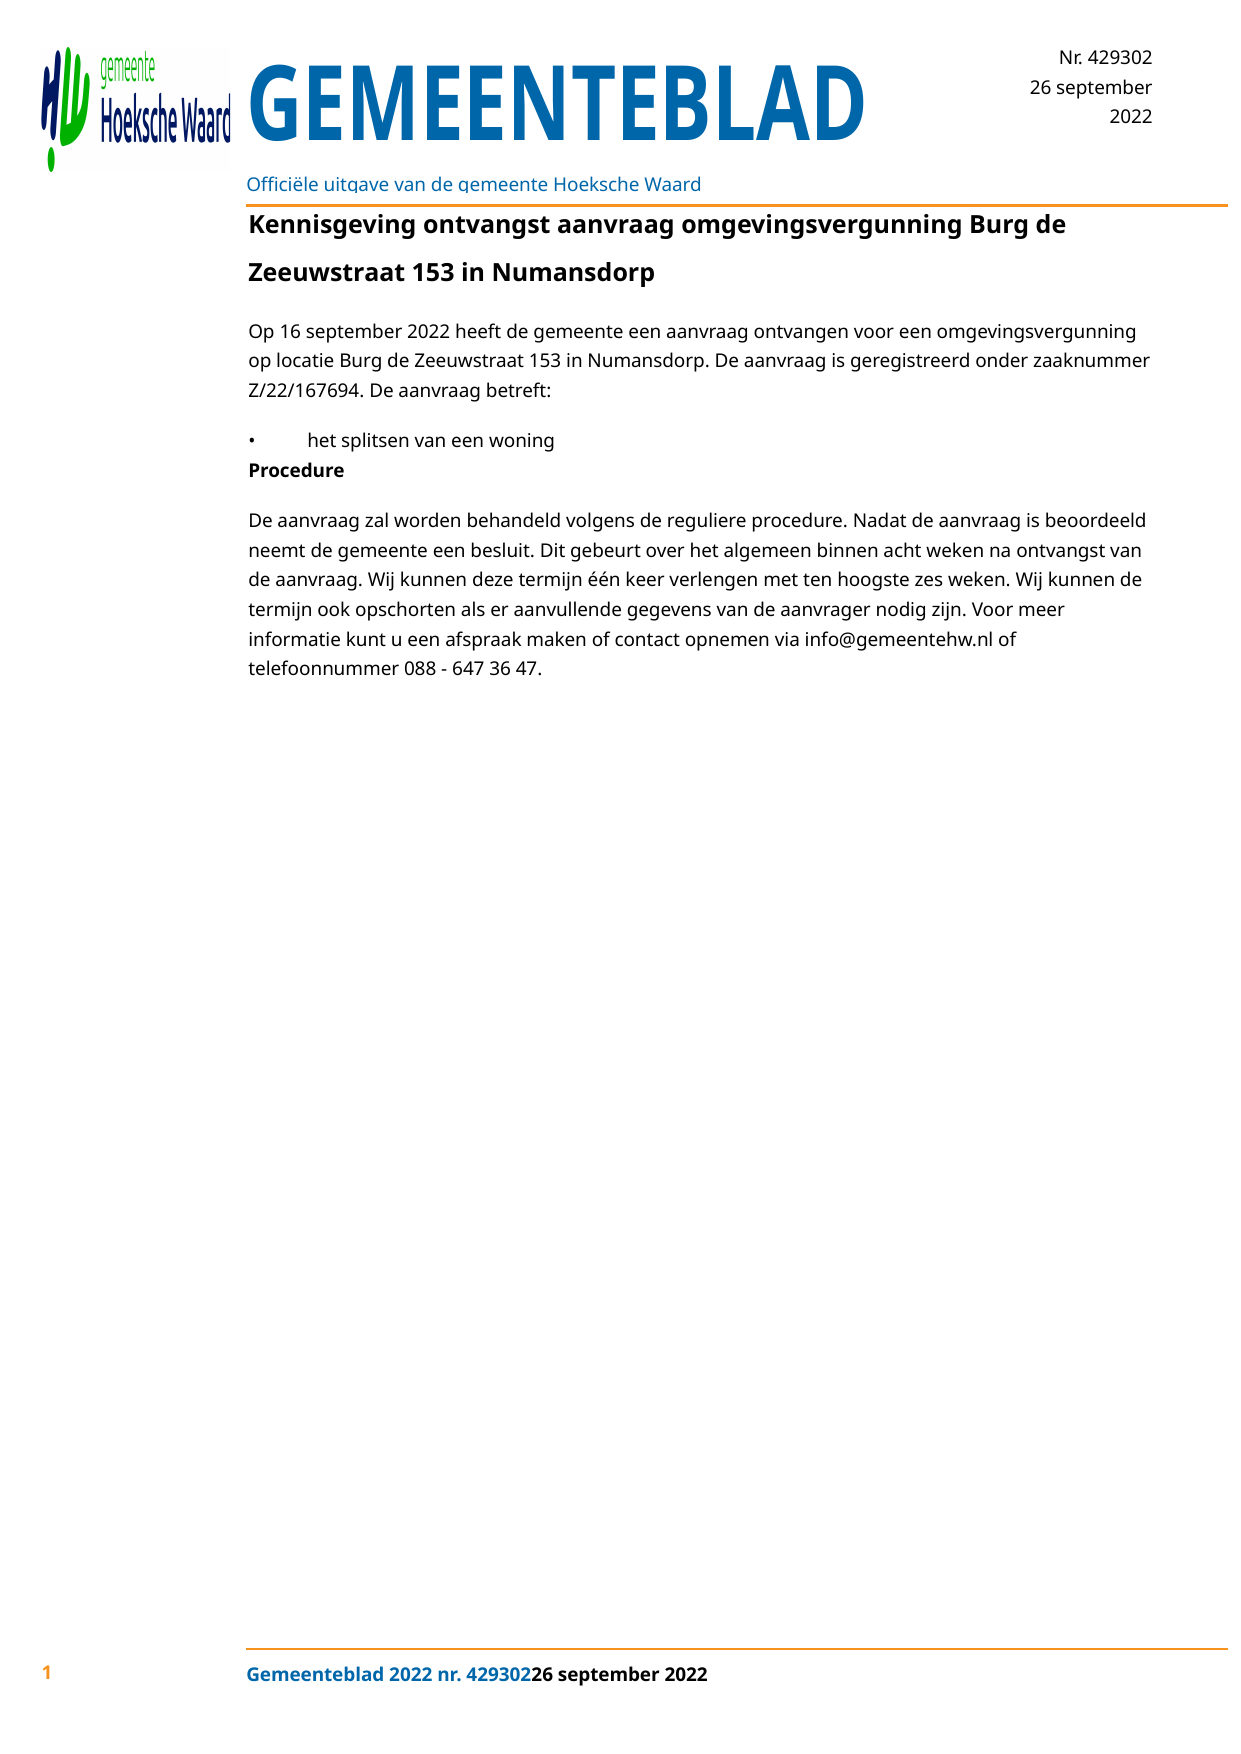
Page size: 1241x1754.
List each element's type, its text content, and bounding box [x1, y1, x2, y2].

text Op 16 september 2022 heeft de gemeente een aanvraag ontvangen voor een omgevingsvergunning op locatie Burg de Zeeuwstraat 153 in Numansdorp. De aanvraag is geregistreerd onder zaaknummer Z/22/167694. De aanvraag betreft: [248, 318, 1152, 403]
text Kennisgeving ontvangst aanvraag omgevingsvergunning Burg de Zeeuwstraat 153 in Numansdorp [248, 207, 1152, 288]
list het splitsen van een woning [248, 427, 1152, 453]
text Procedure [248, 457, 1152, 483]
text De aanvraag zal worden behandeld volgens de reguliere procedure. Nadat de aanvraag is beoordeeld neemt de gemeente een besluit. Dit gebeurt over het algemeen binnen acht weken na ontvangst van de aanvraag. Wij kunnen deze termijn één keer verlengen met ten hoogste zes weken. Wij kunnen de termijn ook opschorten als er aanvullende gegevens van de aanvrager nodig zijn. Voor meer informatie kunt u een afspraak maken of contact opnemen via info@gemeentehw.nl of telefoonnummer 088 - 647 36 47. [248, 507, 1152, 681]
picture [41, 47, 231, 172]
